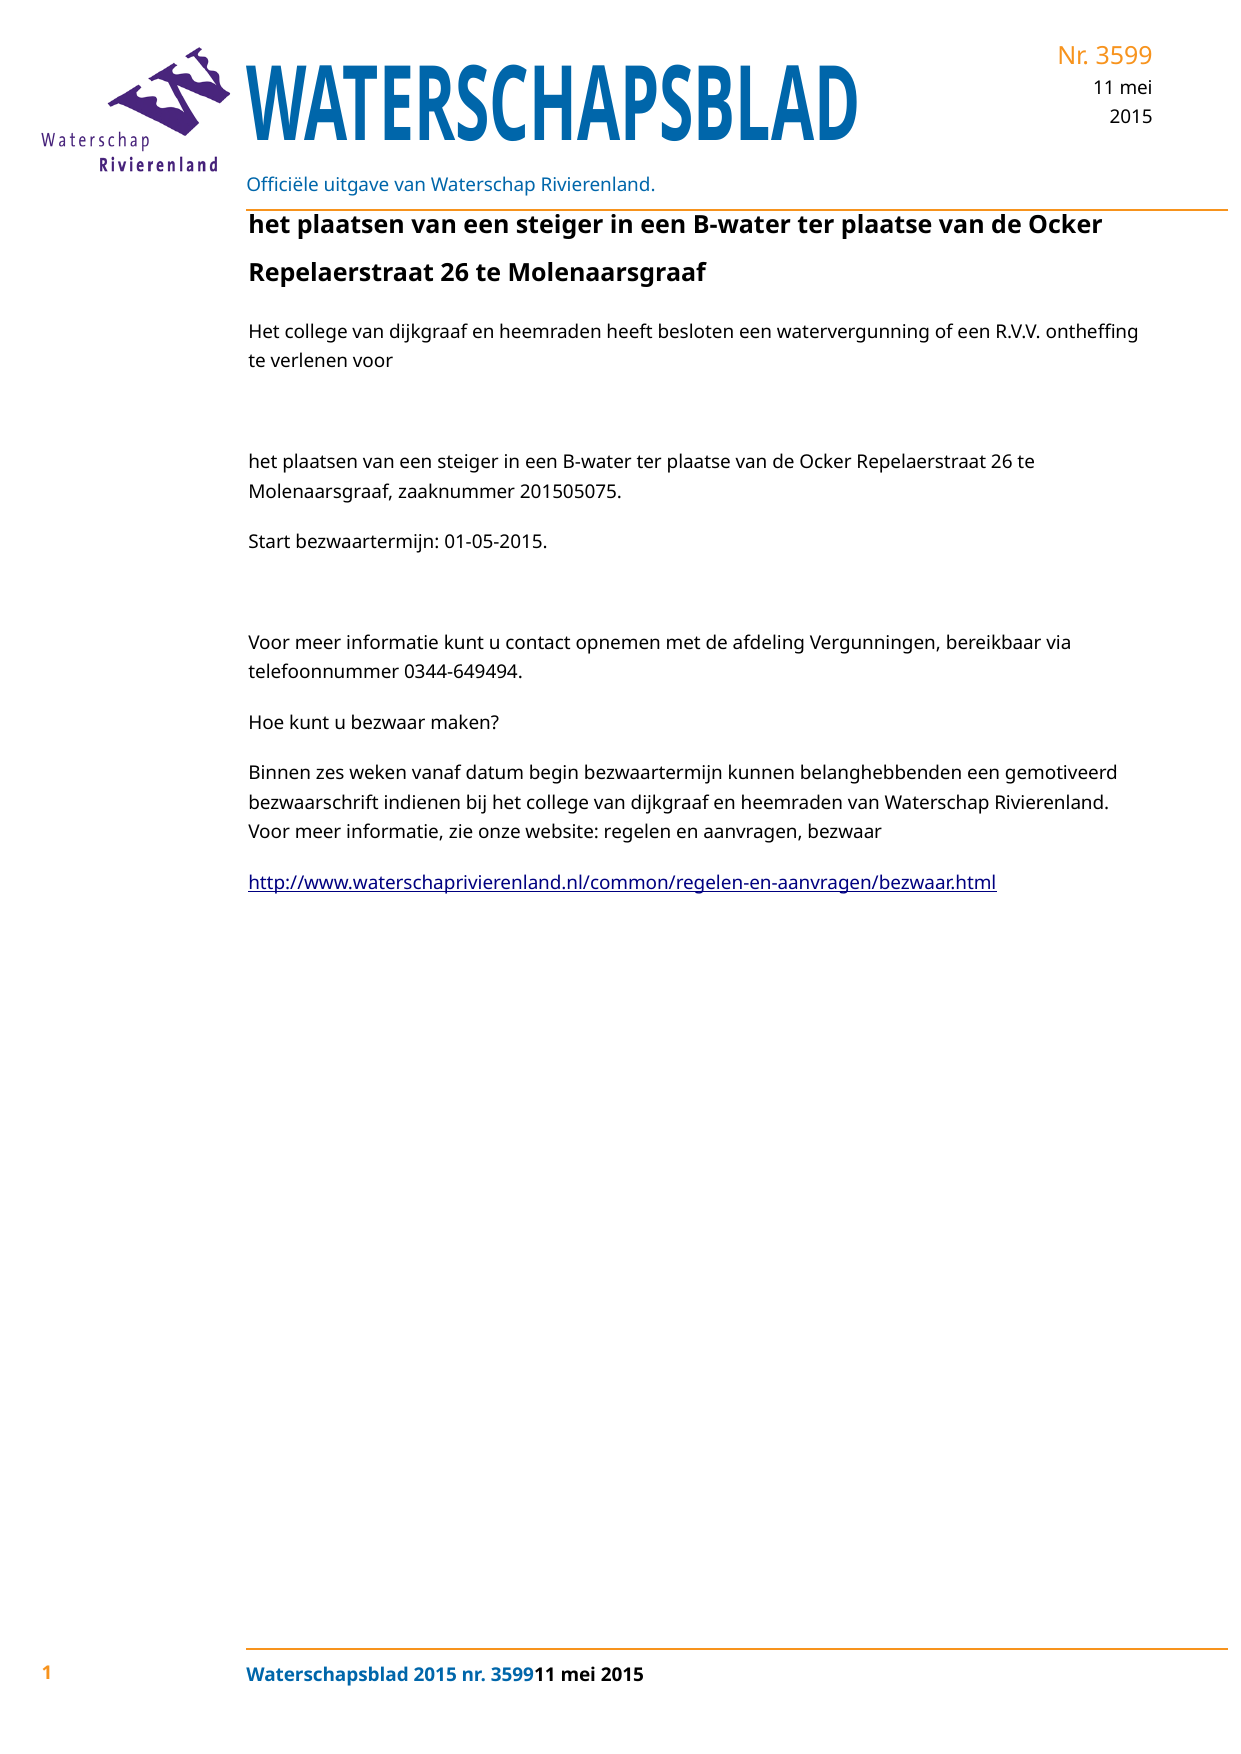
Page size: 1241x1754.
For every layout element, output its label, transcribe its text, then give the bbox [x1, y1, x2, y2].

text Voor meer informatie kunt u contact opnemen met de afdeling Vergunningen, bereikbaar via telefoonnummer 0344-649494. [248, 629, 1152, 684]
text Start bezwaartermijn: 01-05-2015. [248, 528, 1152, 554]
picture [41, 47, 231, 172]
text het plaatsen van een steiger in een B-water ter plaatse van de Ocker Repelaerstraat 26 te Molenaarsgraaf, zaaknummer 201505075. [248, 448, 1152, 504]
text het plaatsen van een steiger in een B-water ter plaatse van de Ocker Repelaerstraat 26 te Molenaarsgraaf [248, 211, 1152, 288]
text Het college van dijkgraaf en heemraden heeft besloten een watervergunning of een R.V.V. ontheffing te verlenen voor [248, 318, 1152, 373]
text Hoe kunt u bezwaar maken? [248, 709, 1152, 735]
text Binnen zes weken vanaf datum begin bezwaartermijn kunnen belanghebbenden een gemotiveerd bezwaarschrift indienen bij het college van dijkgraaf en heemraden van Waterschap Rivierenland. Voor meer informatie, zie onze website: regelen en aanvragen, bezwaar [248, 759, 1152, 844]
text http://www.waterschaprivierenland.nl/common/regelen-en-aanvragen/bezwaar.html [248, 869, 1152, 895]
